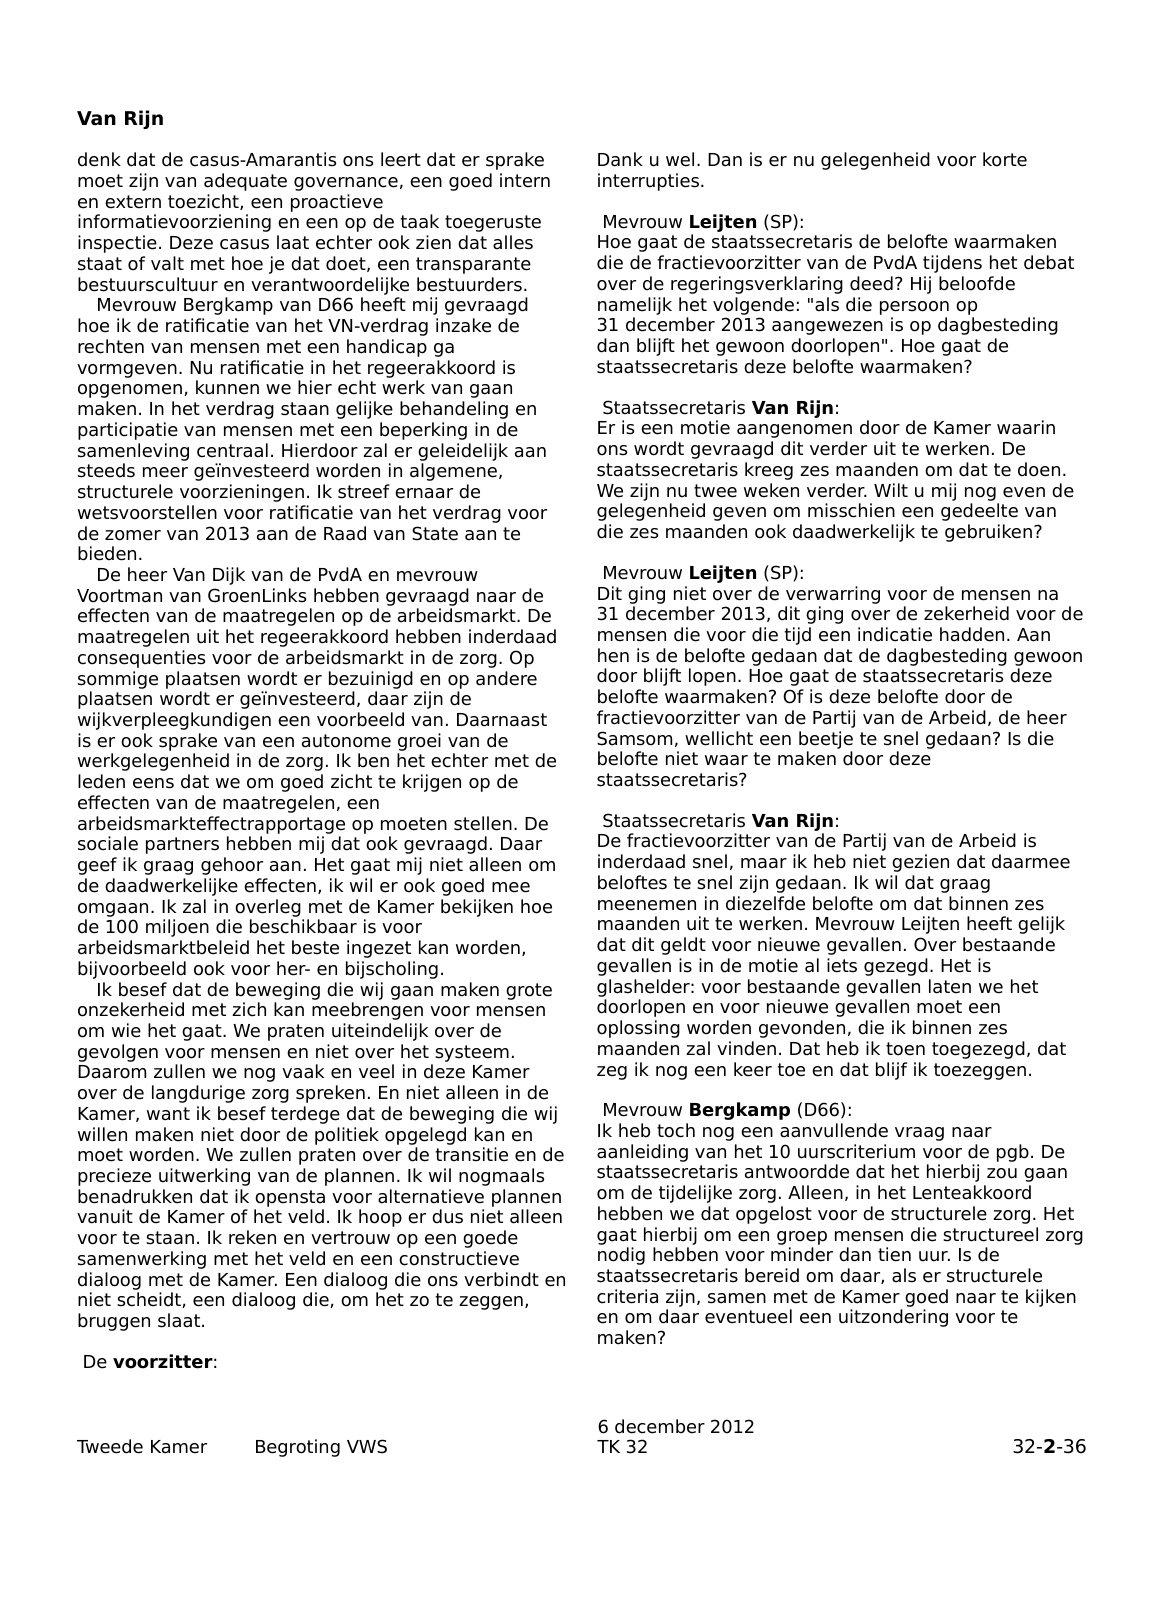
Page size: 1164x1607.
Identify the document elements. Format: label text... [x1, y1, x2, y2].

text Dank u wel. Dan is er nu gelegenheid voor korte interrupties. [596, 150, 1087, 192]
text Hoe gaat de staatssecretaris de belofte waarmaken die de fractievoorzitter van de PvdA tijdens het debat over de regeringsverklaring deed? Hij beloofde namelijk het volgende: "als die persoon op 31 december 2013 aangewezen is op dagbesteding dan blijft het gewoon doorlopen". Hoe gaat de staatssecretaris deze belofte waarmaken? [596, 232, 1087, 377]
text denk dat de casus-Amarantis ons leert dat er sprake moet zijn van adequate governance, een goed intern en extern toezicht, een proactieve informatievoorziening en een op de taak toegeruste inspectie. Deze casus laat echter ook zien dat alles staat of valt met hoe je dat doet, een transparante bestuurscultuur en verantwoordelijke bestuurders. [77, 150, 567, 295]
text Mevrouw Leijten (SP): [596, 212, 1087, 232]
text Staatssecretaris Van Rijn: [596, 397, 1087, 418]
text Dit ging niet over de verwarring voor de mensen na 31 december 2013, dit ging over de zekerheid voor de mensen die voor die tijd een indicatie hadden. Aan hen is de belofte gedaan dat de dagbesteding gewoon door blijft lopen. Hoe gaat de staatssecretaris deze belofte waarmaken? Of is deze belofte door de fractievoorzitter van de Partij van de Arbeid, de heer Samsom, wellicht een beetje te snel gedaan? Is die belofte niet waar te maken door deze staatssecretaris? [596, 583, 1087, 791]
text Ik heb toch nog een aanvullende vraag naar aanleiding van het 10 uurscriterium voor de pgb. De staatssecretaris antwoordde dat het hierbij zou gaan om de tijdelijke zorg. Alleen, in het Lenteakkoord hebben we dat opgelost voor de structurele zorg. Het gaat hierbij om een groep mensen die structureel zorg nodig hebben voor minder dan tien uur. Is de staatssecretaris bereid om daar, als er structurele criteria zijn, samen met de Kamer goed naar te kijken en om daar eventueel een uitzondering voor te maken? [596, 1121, 1087, 1349]
text De heer Van Dijk van de PvdA en mevrouw Voortman van GroenLinks hebben gevraagd naar de effecten van de maatregelen op de arbeidsmarkt. De maatregelen uit het regeerakkoord hebben inderdaad consequenties voor de arbeidsmarkt in de zorg. Op sommige plaatsen wordt er bezuinigd en op andere plaatsen wordt er geïnvesteerd, daar zijn de wijkverpleegkundigen een voorbeeld van. Daarnaast is er ook sprake van een autonome groei van de werkgelegenheid in de zorg. Ik ben het echter met de leden eens dat we om goed zicht te krijgen op de effecten van de maatregelen, een arbeidsmarkteffectrapportage op moeten stellen. De sociale partners hebben mij dat ook gevraagd. Daar geef ik graag gehoor aan. Het gaat mij niet alleen om de daadwerkelijke effecten, ik wil er ook goed mee omgaan. Ik zal in overleg met de Kamer bekijken hoe de 100 miljoen die beschikbaar is voor arbeidsmarktbeleid het beste ingezet kan worden, bijvoorbeeld ook voor her- en bijscholing. [77, 565, 567, 979]
text Mevrouw Leijten (SP): [596, 563, 1087, 583]
text Staatssecretaris Van Rijn: [596, 811, 1087, 831]
text Ik besef dat de beweging die wij gaan maken grote onzekerheid met zich kan meebrengen voor mensen om wie het gaat. We praten uiteindelijk over de gevolgen voor mensen en niet over het systeem. Daarom zullen we nog vaak en veel in deze Kamer over de langdurige zorg spreken. En niet alleen in de Kamer, want ik besef terdege dat de beweging die wij willen maken niet door de politiek opgelegd kan en moet worden. We zullen praten over de transitie en de precieze uitwerking van de plannen. Ik wil nogmaals benadrukken dat ik opensta voor alternatieve plannen vanuit de Kamer of het veld. Ik hoop er dus niet alleen voor te staan. Ik reken en vertrouw op een goede samenwerking met het veld en een constructieve dialoog met de Kamer. Een dialoog die ons verbindt en niet scheidt, een dialoog die, om het zo te zeggen, bruggen slaat. [77, 979, 567, 1332]
text Er is een motie aangenomen door de Kamer waarin ons wordt gevraagd dit verder uit te werken. De staatssecretaris kreeg zes maanden om dat te doen. We zijn nu twee weken verder. Wilt u mij nog even de gelegenheid geven om misschien een gedeelte van die zes maanden ook daadwerkelijk te gebruiken? [596, 418, 1087, 543]
text Mevrouw Bergkamp van D66 heeft mij gevraagd hoe ik de ratificatie van het VN-verdrag inzake de rechten van mensen met een handicap ga vormgeven. Nu ratificatie in het regeerakkoord is opgenomen, kunnen we hier echt werk van gaan maken. In het verdrag staan gelijke behandeling en participatie van mensen met een beperking in de samenleving centraal. Hierdoor zal er geleidelijk aan steeds meer geïnvesteerd worden in algemene, structurele voorzieningen. Ik streef ernaar de wetsvoorstellen voor ratificatie van het verdrag voor de zomer van 2013 aan de Raad van State aan te bieden. [77, 295, 567, 565]
text Mevrouw Bergkamp (D66): [596, 1100, 1087, 1121]
text De fractievoorzitter van de Partij van de Arbeid is inderdaad snel, maar ik heb niet gezien dat daarmee beloftes te snel zijn gedaan. Ik wil dat graag meenemen in diezelfde belofte om dat binnen zes maanden uit te werken. Mevrouw Leijten heeft gelijk dat dit geldt voor nieuwe gevallen. Over bestaande gevallen is in de motie al iets gezegd. Het is glashelder: voor bestaande gevallen laten we het doorlopen en voor nieuwe gevallen moet een oplossing worden gevonden, die ik binnen zes maanden zal vinden. Dat heb ik toen toegezegd, dat zeg ik nog een keer toe en dat blijf ik toezeggen. [596, 831, 1087, 1080]
text De voorzitter: [77, 1352, 567, 1372]
